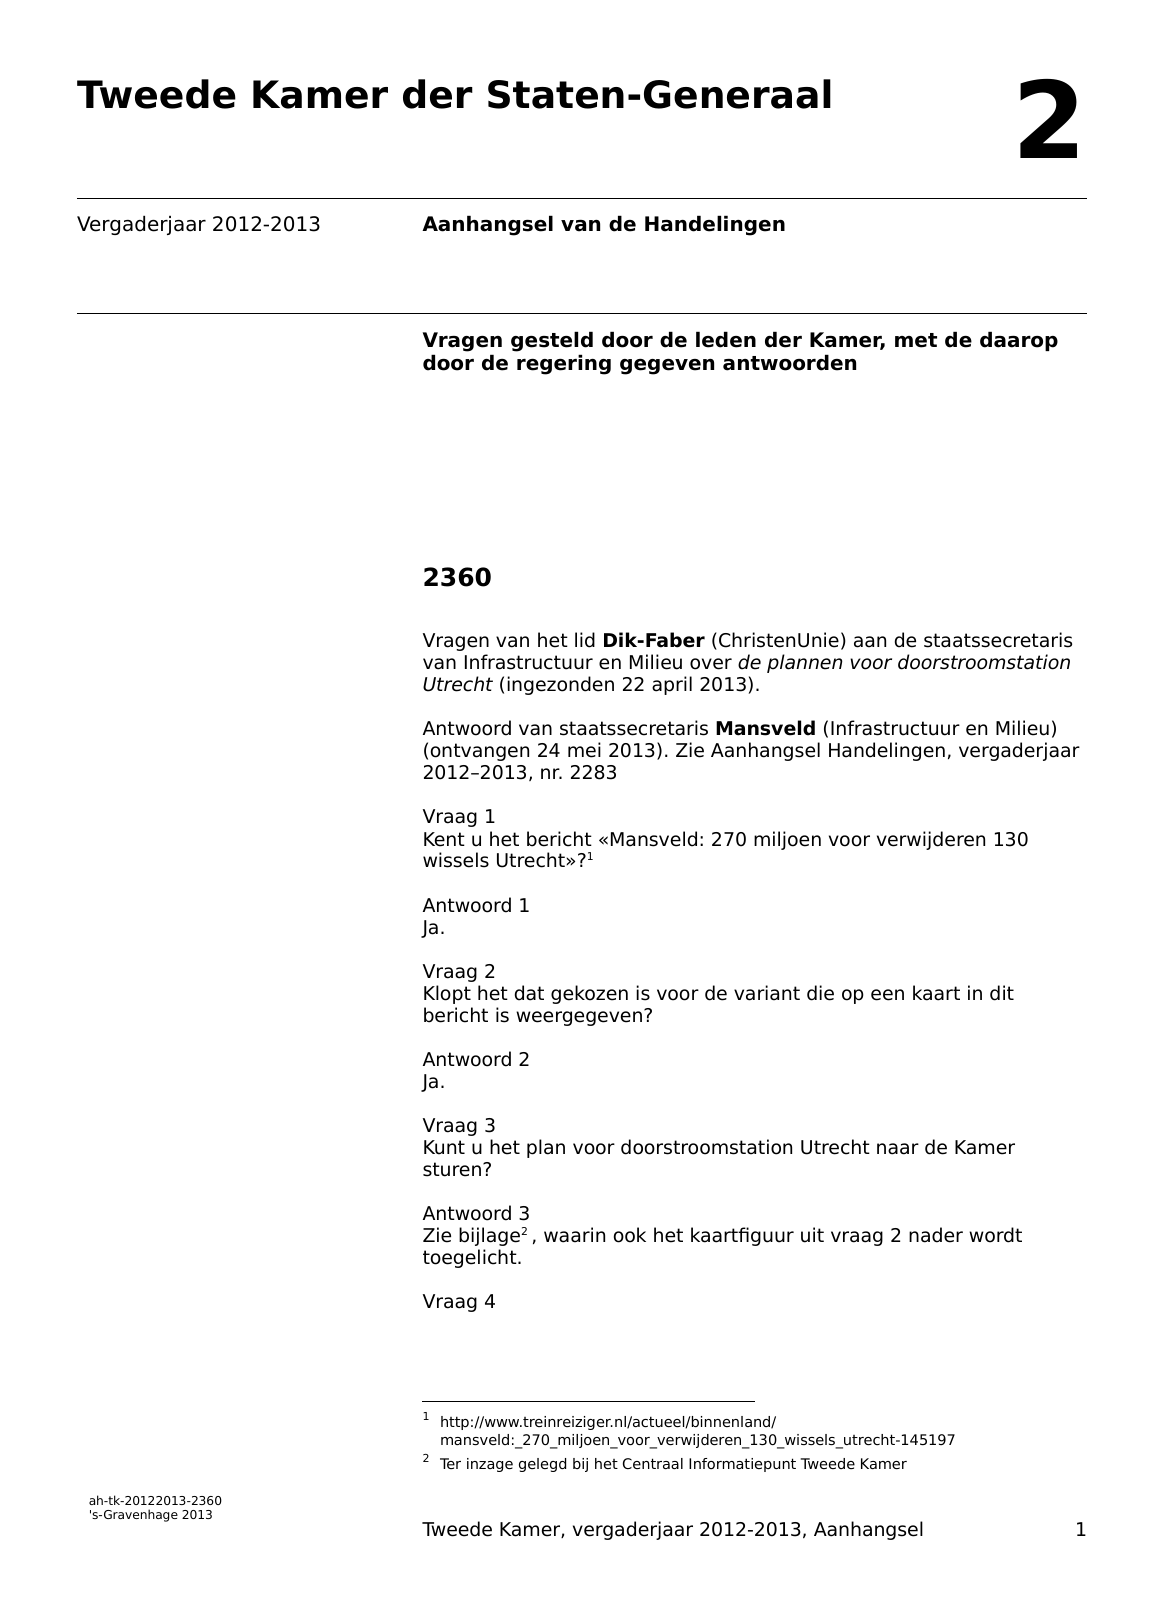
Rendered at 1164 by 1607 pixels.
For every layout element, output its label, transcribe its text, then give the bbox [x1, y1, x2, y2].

table_cell Aanhangsel van de Handelingen [422, 199, 1087, 313]
text Vragen van het lid Dik-Faber (ChristenUnie) aan de staatssecretaris van Infrastructuur en Milieu over de plannen voor doorstroomstation Utrecht (ingezonden 22 april 2013). [422, 630, 1087, 696]
text Vraag 2 [422, 961, 1087, 983]
text Vraag 4 [422, 1291, 1087, 1313]
table_cell Vergaderjaar 2012-2013 [77, 199, 422, 313]
text Antwoord 2 [422, 1049, 1087, 1071]
table_cell [77, 314, 422, 375]
text Zie bijlage, waarin ook het kaartfiguur uit vraag 2 nader wordt toegelicht. [422, 1225, 1087, 1269]
text Ter inzage gelegd bij het Centraal Informatiepunt Tweede Kamer [422, 1452, 1087, 1474]
text 's-Gravenhage 2013 [88, 1508, 323, 1522]
text Antwoord 3 [422, 1203, 1087, 1225]
text Ja. [422, 917, 1087, 938]
text Vraag 3 [422, 1115, 1087, 1137]
text ah-tk-20122013-2360 [88, 1494, 323, 1508]
table_header 2 [886, 59, 1087, 198]
text Antwoord 1 [422, 894, 1087, 917]
table_cell Vragen gesteld door de leden der Kamer, met de daarop door de regering gegeven antwoorden [422, 314, 1087, 375]
text Kunt u het plan voor doorstroomstation Utrecht naar de Kamer sturen? [422, 1137, 1087, 1181]
text Antwoord van staatssecretaris Mansveld (Infrastructuur en Milieu) (ontvangen 24 mei 2013). Zie Aanhangsel Handelingen, vergaderjaar 2012–2013, nr. 2283 [422, 718, 1087, 784]
text Klopt het dat gekozen is voor de variant die op een kaart in dit bericht is weergegeven? [422, 983, 1087, 1027]
table_header Tweede Kamer der Staten-Generaal [77, 59, 886, 198]
text http://www.treinreiziger.nl/actueel/binnenland/mansveld:_270_miljoen_voor_verwijderen_130_wissels_utrecht-145197 [422, 1410, 1087, 1449]
text Vraag 1 [422, 806, 1087, 828]
text Ja. [422, 1071, 1087, 1093]
text 2360 [422, 563, 1087, 592]
text Kent u het bericht «Mansveld: 270 miljoen voor verwijderen 130 wissels Utrecht»? [422, 828, 1087, 872]
